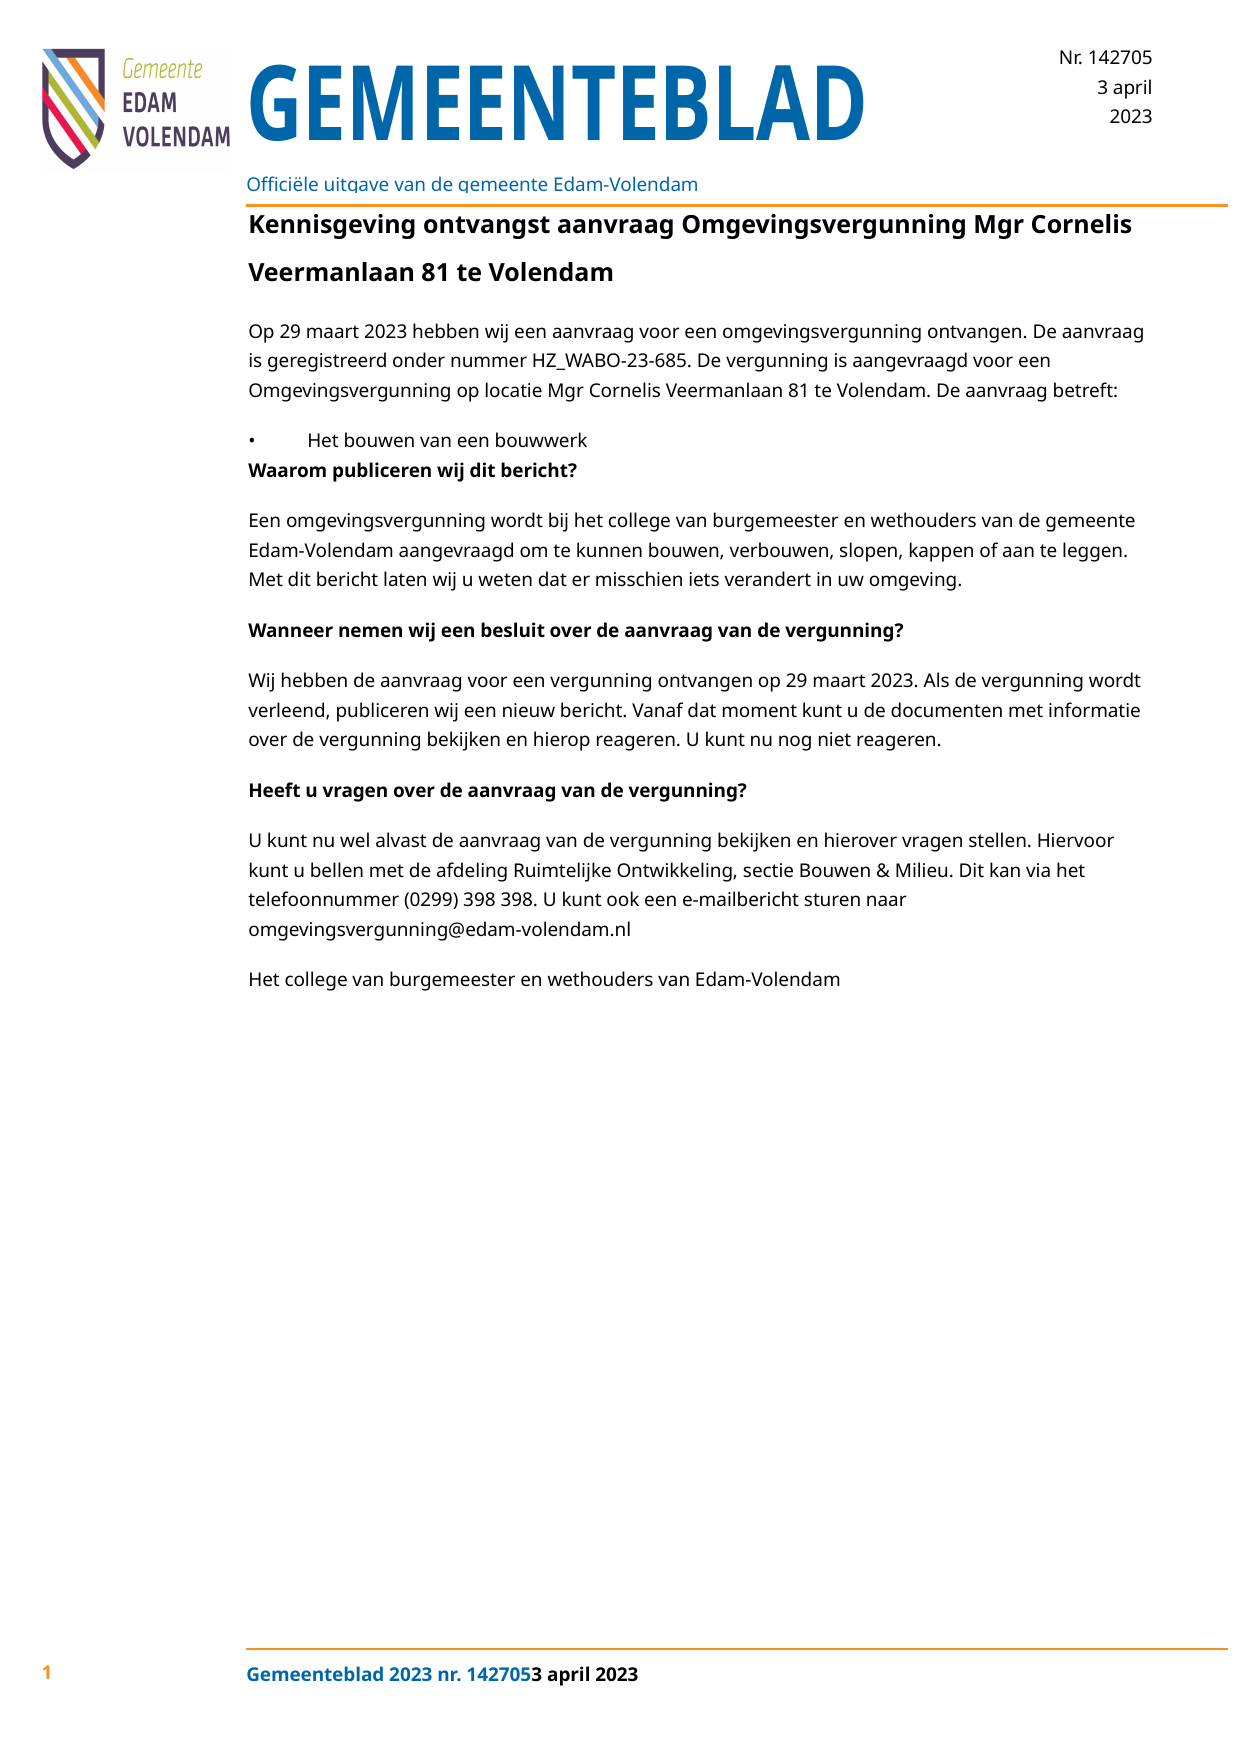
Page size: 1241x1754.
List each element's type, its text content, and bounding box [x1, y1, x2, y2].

text Heeft u vragen over de aanvraag van de vergunning? [248, 777, 1152, 803]
text Wij hebben de aanvraag voor een vergunning ontvangen op 29 maart 2023. Als de vergunning wordt verleend, publiceren wij een nieuw bericht. Vanaf dat moment kunt u de documenten met informatie over de vergunning bekijken en hierop reageren. U kunt nu nog niet reageren. [248, 667, 1152, 752]
list Het bouwen van een bouwwerk [248, 427, 1152, 453]
text Waarom publiceren wij dit bericht? [248, 457, 1152, 483]
text U kunt nu wel alvast de aanvraag van de vergunning bekijken en hierover vragen stellen. Hiervoor kunt u bellen met de afdeling Ruimtelijke Ontwikkeling, sectie Bouwen & Milieu. Dit kan via het telefoonnummer (0299) 398 398. U kunt ook een e-mailbericht sturen naar omgevingsvergunning@edam-volendam.nl [248, 827, 1152, 942]
text Kennisgeving ontvangst aanvraag Omgevingsvergunning Mgr Cornelis Veermanlaan 81 te Volendam [248, 207, 1152, 288]
text Wanneer nemen wij een besluit over de aanvraag van de vergunning? [248, 617, 1152, 643]
picture [41, 47, 231, 172]
text Het college van burgemeester en wethouders van Edam-Volendam [248, 967, 1152, 992]
text Een omgevingsvergunning wordt bij het college van burgemeester en wethouders van de gemeente Edam-Volendam aangevraagd om te kunnen bouwen, verbouwen, slopen, kappen of aan te leggen. Met dit bericht laten wij u weten dat er misschien iets verandert in uw omgeving. [248, 507, 1152, 592]
text Op 29 maart 2023 hebben wij een aanvraag voor een omgevingsvergunning ontvangen. De aanvraag is geregistreerd onder nummer HZ_WABO-23-685. De vergunning is aangevraagd voor een Omgevingsvergunning op locatie Mgr Cornelis Veermanlaan 81 te Volendam. De aanvraag betreft: [248, 318, 1152, 403]
